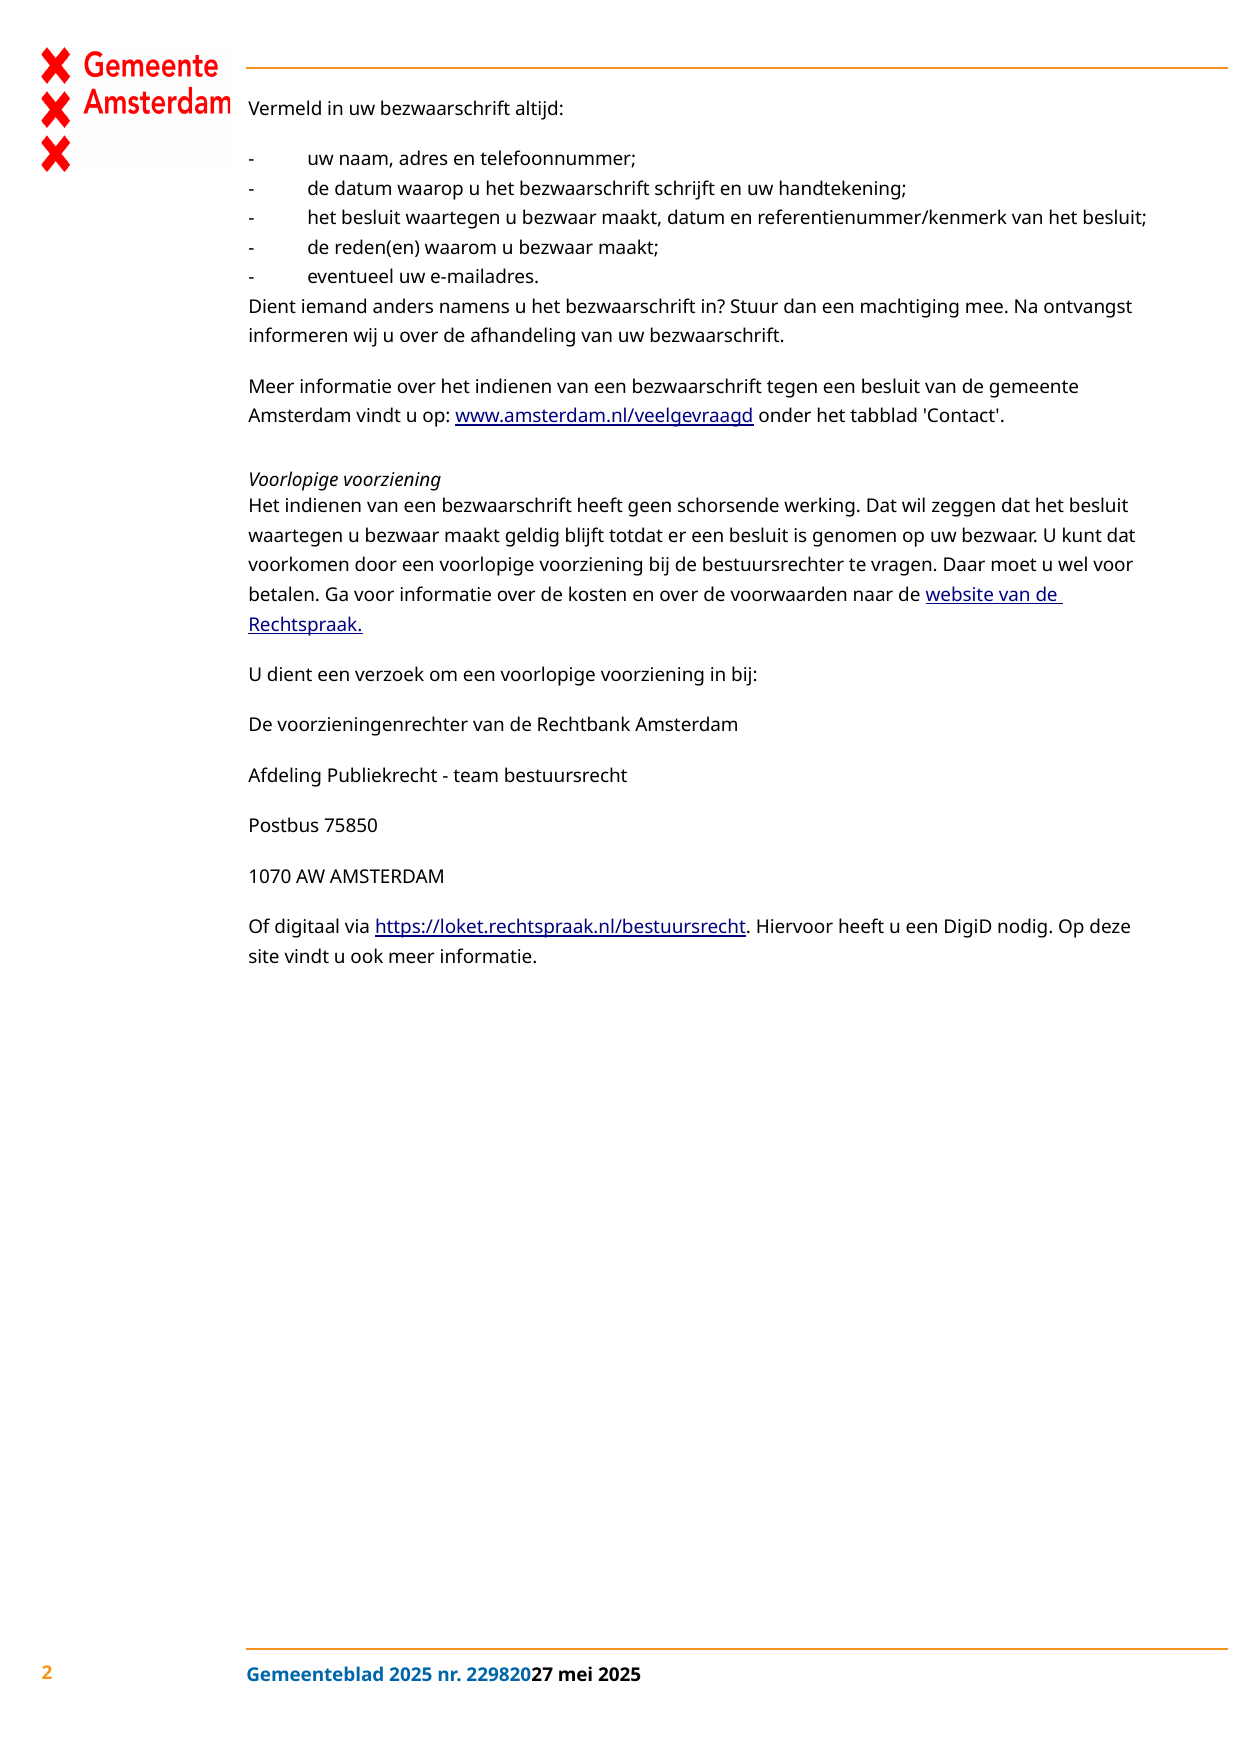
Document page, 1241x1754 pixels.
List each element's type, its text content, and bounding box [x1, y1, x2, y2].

text Voorlopige voorziening [248, 467, 1152, 492]
list uw naam, adres en telefoonnummer; [248, 145, 1152, 171]
text Meer informatie over het indienen van een bezwaarschrift tegen een besluit van de gemeente Amsterdam vindt u op: www.amsterdam.nl/veelgevraagd onder het tabblad 'Contact'. [248, 373, 1152, 428]
list de reden(en) waarom u bezwaar maakt; [248, 234, 1152, 260]
list de datum waarop u het bezwaarschrift schrijft en uw handtekening; [248, 175, 1152, 201]
text U dient een verzoek om een voorlopige voorziening in bij: [248, 661, 1152, 687]
text Postbus 75850 [248, 812, 1152, 838]
text Of digitaal via https://loket.rechtspraak.nl/bestuursrecht. Hiervoor heeft u een DigiD nodig. Op deze site vindt u ook meer informatie. [248, 913, 1152, 968]
picture [41, 47, 231, 172]
text Het indienen van een bezwaarschrift heeft geen schorsende werking. Dat wil zeggen dat het besluit waartegen u bezwaar maakt geldig blijft totdat er een besluit is genomen op uw bezwaar. U kunt dat voorkomen door een voorlopige voorziening bij de bestuursrechter te vragen. Daar moet u wel voor betalen. Ga voor informatie over de kosten en over de voorwaarden naar de website van de Rechtspraak. [248, 492, 1152, 636]
text Dient iemand anders namens u het bezwaarschrift in? Stuur dan een machtiging mee. Na ontvangst informeren wij u over de afhandeling van uw bezwaarschrift. [248, 293, 1152, 348]
text Vermeld in uw bezwaarschrift altijd: [248, 95, 1152, 121]
text De voorzieningenrechter van de Rechtbank Amsterdam [248, 712, 1152, 737]
text 1070 AW AMSTERDAM [248, 863, 1152, 888]
text Afdeling Publiekrecht - team bestuursrecht [248, 762, 1152, 788]
list het besluit waartegen u bezwaar maakt, datum en referentienummer/kenmerk van het besluit; [248, 204, 1152, 230]
list eventueel uw e-mailadres. [248, 263, 1152, 289]
